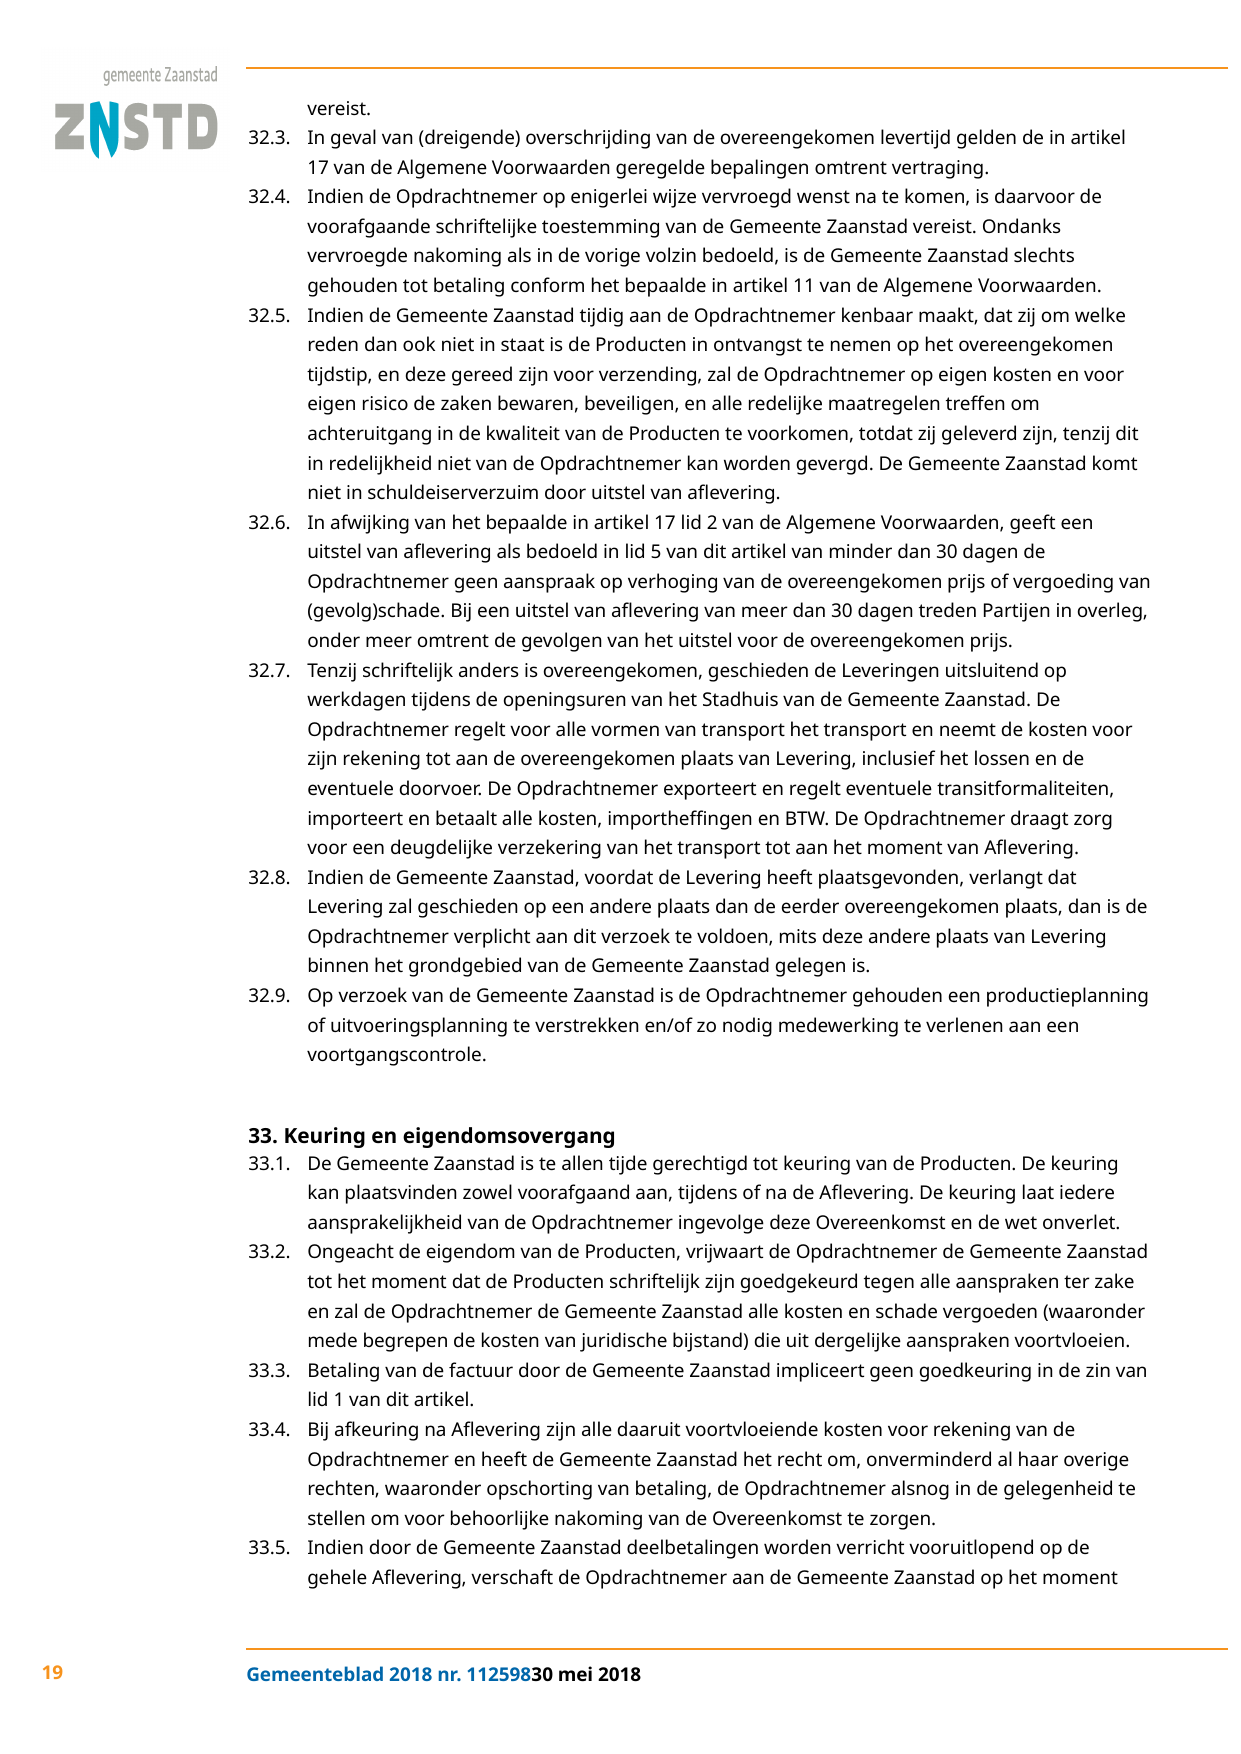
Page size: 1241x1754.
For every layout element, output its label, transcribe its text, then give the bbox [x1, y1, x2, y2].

text 33. Keuring en eigendomsovergang [248, 1121, 1152, 1150]
list Op verzoek van de Gemeente Zaanstad is de Opdrachtnemer gehouden een productieplanning of uitvoeringsplanning te verstrekken en/of zo nodig medewerking te verlenen aan een voortgangscontrole. [248, 982, 1152, 1067]
list In afwijking van het bepaalde in artikel 17 lid 2 van de Algemene Voorwaarden, geeft een uitstel van aflevering als bedoeld in lid 5 van dit artikel van minder dan 30 dagen de Opdrachtnemer geen aanspraak op verhoging van de overeengekomen prijs of vergoeding van (gevolg)schade. Bij een uitstel van aflevering van meer dan 30 dagen treden Partijen in overleg, onder meer omtrent de gevolgen van het uitstel voor de overeengekomen prijs. [248, 509, 1152, 653]
list Indien de Gemeente Zaanstad, voordat de Levering heeft plaatsgevonden, verlangt dat Levering zal geschieden op een andere plaats dan de eerder overeengekomen plaats, dan is de Opdrachtnemer verplicht aan dit verzoek te voldoen, mits deze andere plaats van Levering binnen het grondgebied van de Gemeente Zaanstad gelegen is. [248, 864, 1152, 978]
list Ongeacht de eigendom van de Producten, vrijwaart de Opdrachtnemer de Gemeente Zaanstad tot het moment dat de Producten schriftelijk zijn goedgekeurd tegen alle aanspraken ter zake en zal de Opdrachtnemer de Gemeente Zaanstad alle kosten en schade vergoeden (waaronder mede begrepen de kosten van juridische bijstand) die uit dergelijke aanspraken voortvloeien. [248, 1239, 1152, 1353]
list Indien door de Gemeente Zaanstad deelbetalingen worden verricht vooruitlopend op de gehele Aflevering, verschaft de Opdrachtnemer aan de Gemeente Zaanstad op het moment [248, 1534, 1152, 1590]
list Indien de Opdrachtnemer op enigerlei wijze vervroegd wenst na te komen, is daarvoor de voorafgaande schriftelijke toestemming van de Gemeente Zaanstad vereist. Ondanks vervroegde nakoming als in de vorige volzin bedoeld, is de Gemeente Zaanstad slechts gehouden tot betaling conform het bepaalde in artikel 11 van de Algemene Voorwaarden. [248, 183, 1152, 298]
list vereist. [248, 95, 1152, 121]
list De Gemeente Zaanstad is te allen tijde gerechtigd tot keuring van de Producten. De keuring kan plaatsvinden zowel voorafgaand aan, tijdens of na de Aflevering. De keuring laat iedere aansprakelijkheid van de Opdrachtnemer ingevolge deze Overeenkomst en de wet onverlet. [248, 1150, 1152, 1235]
list Indien de Gemeente Zaanstad tijdig aan de Opdrachtnemer kenbaar maakt, dat zij om welke reden dan ook niet in staat is de Producten in ontvangst te nemen op het overeengekomen tijdstip, en deze gereed zijn voor verzending, zal de Opdrachtnemer op eigen kosten en voor eigen risico de zaken bewaren, beveiligen, en alle redelijke maatregelen treffen om achteruitgang in de kwaliteit van de Producten te voorkomen, totdat zij geleverd zijn, tenzij dit in redelijkheid niet van de Opdrachtnemer kan worden gevergd. De Gemeente Zaanstad komt niet in schuldeiserverzuim door uitstel van aflevering. [248, 302, 1152, 505]
list In geval van (dreigende) overschrijding van de overeengekomen levertijd gelden de in artikel 17 van de Algemene Voorwaarden geregelde bepalingen omtrent vertraging. [248, 124, 1152, 180]
picture [41, 47, 231, 172]
list Betaling van de factuur door de Gemeente Zaanstad impliceert geen goedkeuring in de zin van lid 1 van dit artikel. [248, 1357, 1152, 1412]
list Bij afkeuring na Aflevering zijn alle daaruit voortvloeiende kosten voor rekening van de Opdrachtnemer en heeft de Gemeente Zaanstad het recht om, onverminderd al haar overige rechten, waaronder opschorting van betaling, de Opdrachtnemer alsnog in de gelegenheid te stellen om voor behoorlijke nakoming van de Overeenkomst te zorgen. [248, 1416, 1152, 1531]
list Tenzij schriftelijk anders is overeengekomen, geschieden de Leveringen uitsluitend op werkdagen tijdens de openingsuren van het Stadhuis van de Gemeente Zaanstad. De Opdrachtnemer regelt voor alle vormen van transport het transport en neemt de kosten voor zijn rekening tot aan de overeengekomen plaats van Levering, inclusief het lossen en de eventuele doorvoer. De Opdrachtnemer exporteert en regelt eventuele transitformaliteiten, importeert en betaalt alle kosten, importheffingen en BTW. De Opdrachtnemer draagt zorg voor een deugdelijke verzekering van het transport tot aan het moment van Aflevering. [248, 657, 1152, 860]
